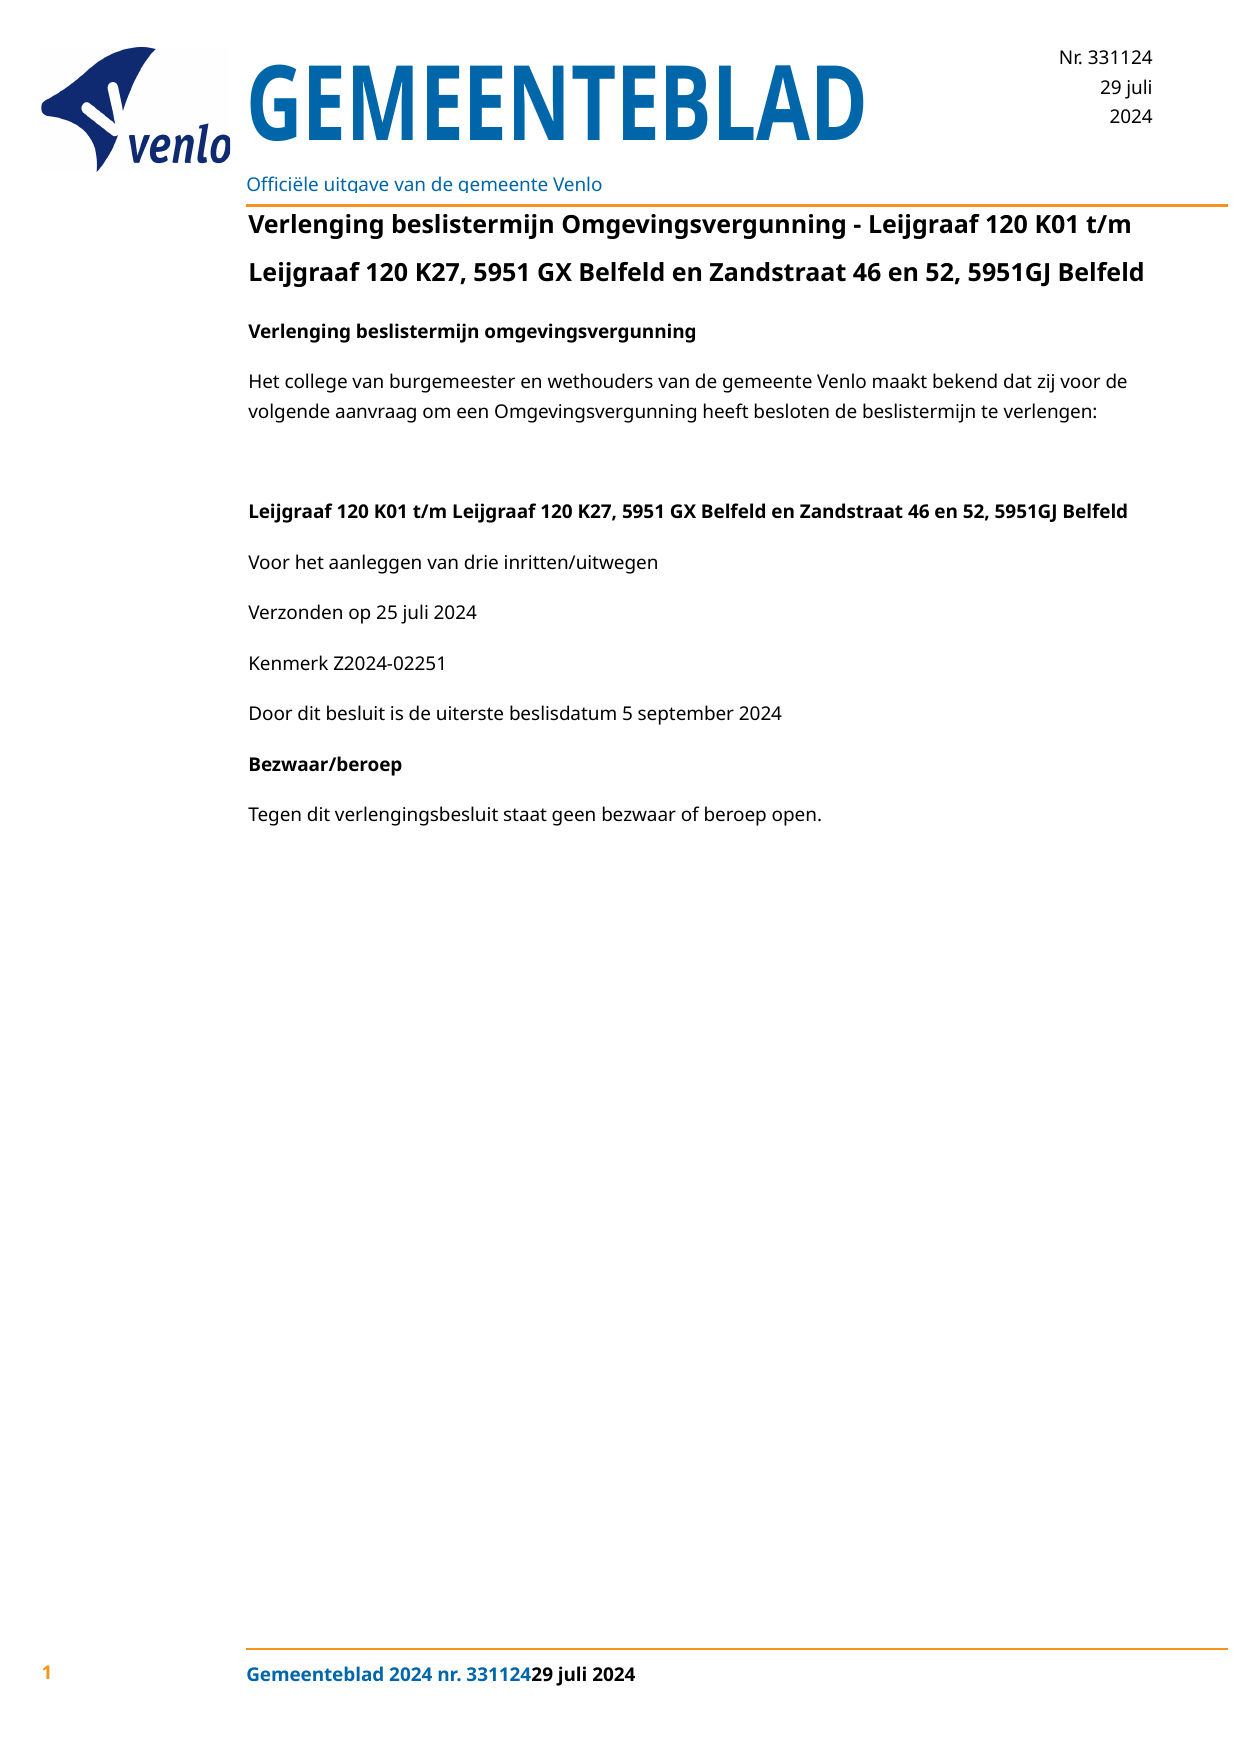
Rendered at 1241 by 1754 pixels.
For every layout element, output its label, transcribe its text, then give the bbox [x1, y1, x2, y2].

text Verlenging beslistermijn Omgevingsvergunning - Leijgraaf 120 K01 t/m Leijgraaf 120 K27, 5951 GX Belfeld en Zandstraat 46 en 52, 5951GJ Belfeld [248, 207, 1152, 288]
text Door dit besluit is de uiterste beslisdatum 5 september 2024 [248, 700, 1152, 726]
text Bezwaar/beroep [248, 751, 1152, 777]
text Het college van burgemeester en wethouders van de gemeente Venlo maakt bekend dat zij voor de volgende aanvraag om een Omgevingsvergunning heeft besloten de beslistermijn te verlengen: [248, 368, 1152, 424]
text Leijgraaf 120 K01 t/m Leijgraaf 120 K27, 5951 GX Belfeld en Zandstraat 46 en 52, 5951GJ Belfeld [248, 499, 1152, 524]
picture [41, 47, 231, 172]
text Tegen dit verlengingsbesluit staat geen bezwaar of beroep open. [248, 801, 1152, 827]
text Voor het aanleggen van drie inritten/uitwegen [248, 549, 1152, 575]
text Kenmerk Z2024-02251 [248, 650, 1152, 676]
text Verzonden op 25 juli 2024 [248, 599, 1152, 625]
text Verlenging beslistermijn omgevingsvergunning [248, 318, 1152, 344]
